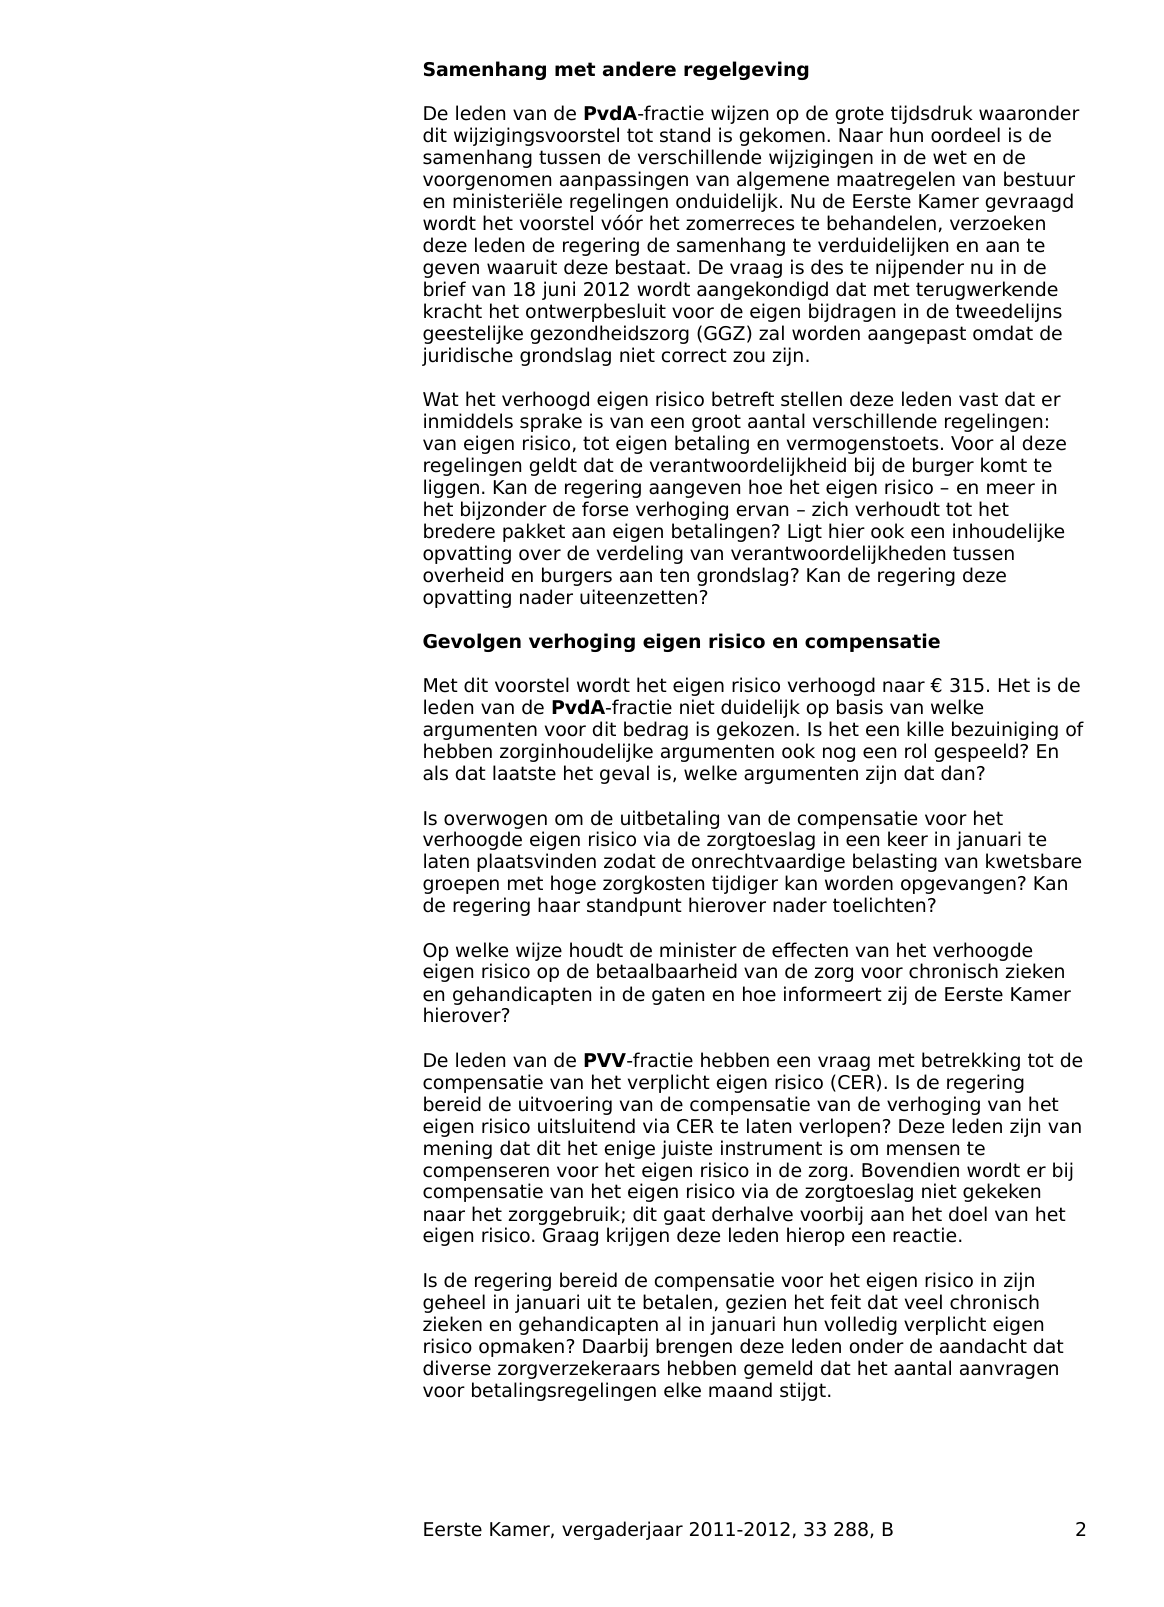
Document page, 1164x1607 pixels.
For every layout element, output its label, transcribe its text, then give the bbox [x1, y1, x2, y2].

text Met dit voorstel wordt het eigen risico verhoogd naar € 315. Het is de leden van de PvdA-fractie niet duidelijk op basis van welke argumenten voor dit bedrag is gekozen. Is het een kille bezuiniging of hebben zorginhoudelijke argumenten ook nog een rol gespeeld? En als dat laatste het geval is, welke argumenten zijn dat dan? [422, 675, 1087, 785]
text Is de regering bereid de compensatie voor het eigen risico in zijn geheel in januari uit te betalen, gezien het feit dat veel chronisch zieken en gehandicapten al in januari hun volledig verplicht eigen risico opmaken? Daarbij brengen deze leden onder de aandacht dat diverse zorgverzekeraars hebben gemeld dat het aantal aanvragen voor betalingsregelingen elke maand stijgt. [422, 1269, 1087, 1401]
text De leden van de PVV-fractie hebben een vraag met betrekking tot de compensatie van het verplicht eigen risico (CER). Is de regering bereid de uitvoering van de compensatie van de verhoging van het eigen risico uitsluitend via CER te laten verlopen? Deze leden zijn van mening dat dit het enige juiste instrument is om mensen te compenseren voor het eigen risico in de zorg. Bovendien wordt er bij compensatie van het eigen risico via de zorgtoeslag niet gekeken naar het zorggebruik; dit gaat derhalve voorbij aan het doel van het eigen risico. Graag krijgen deze leden hierop een reactie. [422, 1049, 1087, 1247]
text De leden van de PvdA-fractie wijzen op de grote tijdsdruk waaronder dit wijzigingsvoorstel tot stand is gekomen. Naar hun oordeel is de samenhang tussen de verschillende wijzigingen in de wet en de voorgenomen aanpassingen van algemene maatregelen van bestuur en ministeriële regelingen onduidelijk. Nu de Eerste Kamer gevraagd wordt het voorstel vóór het zomerreces te behandelen, verzoeken deze leden de regering de samenhang te verduidelijken en aan te geven waaruit deze bestaat. De vraag is des te nijpender nu in de brief van 18 juni 2012 wordt aangekondigd dat met terugwerkende kracht het ontwerpbesluit voor de eigen bijdragen in de tweedelijns geestelijke gezondheidszorg (GGZ) zal worden aangepast omdat de juridische grondslag niet correct zou zijn. [422, 103, 1087, 367]
text Op welke wijze houdt de minister de effecten van het verhoogde eigen risico op de betaalbaarheid van de zorg voor chronisch zieken en gehandicapten in de gaten en hoe informeert zij de Eerste Kamer hierover? [422, 939, 1087, 1027]
text Wat het verhoogd eigen risico betreft stellen deze leden vast dat er inmiddels sprake is van een groot aantal verschillende regelingen: van eigen risico, tot eigen betaling en vermogenstoets. Voor al deze regelingen geldt dat de verantwoordelijkheid bij de burger komt te liggen. Kan de regering aangeven hoe het eigen risico – en meer in het bijzonder de forse verhoging ervan – zich verhoudt tot het bredere pakket aan eigen betalingen? Ligt hier ook een inhoudelijke opvatting over de verdeling van verantwoordelijkheden tussen overheid en burgers aan ten grondslag? Kan de regering deze opvatting nader uiteenzetten? [422, 389, 1087, 609]
text Is overwogen om de uitbetaling van de compensatie voor het verhoogde eigen risico via de zorgtoeslag in een keer in januari te laten plaatsvinden zodat de onrechtvaardige belasting van kwetsbare groepen met hoge zorgkosten tijdiger kan worden opgevangen? Kan de regering haar standpunt hierover nader toelichten? [422, 807, 1087, 917]
subtitle Samenhang met andere regelgeving [422, 59, 1087, 81]
subtitle Gevolgen verhoging eigen risico en compensatie [422, 631, 1087, 653]
